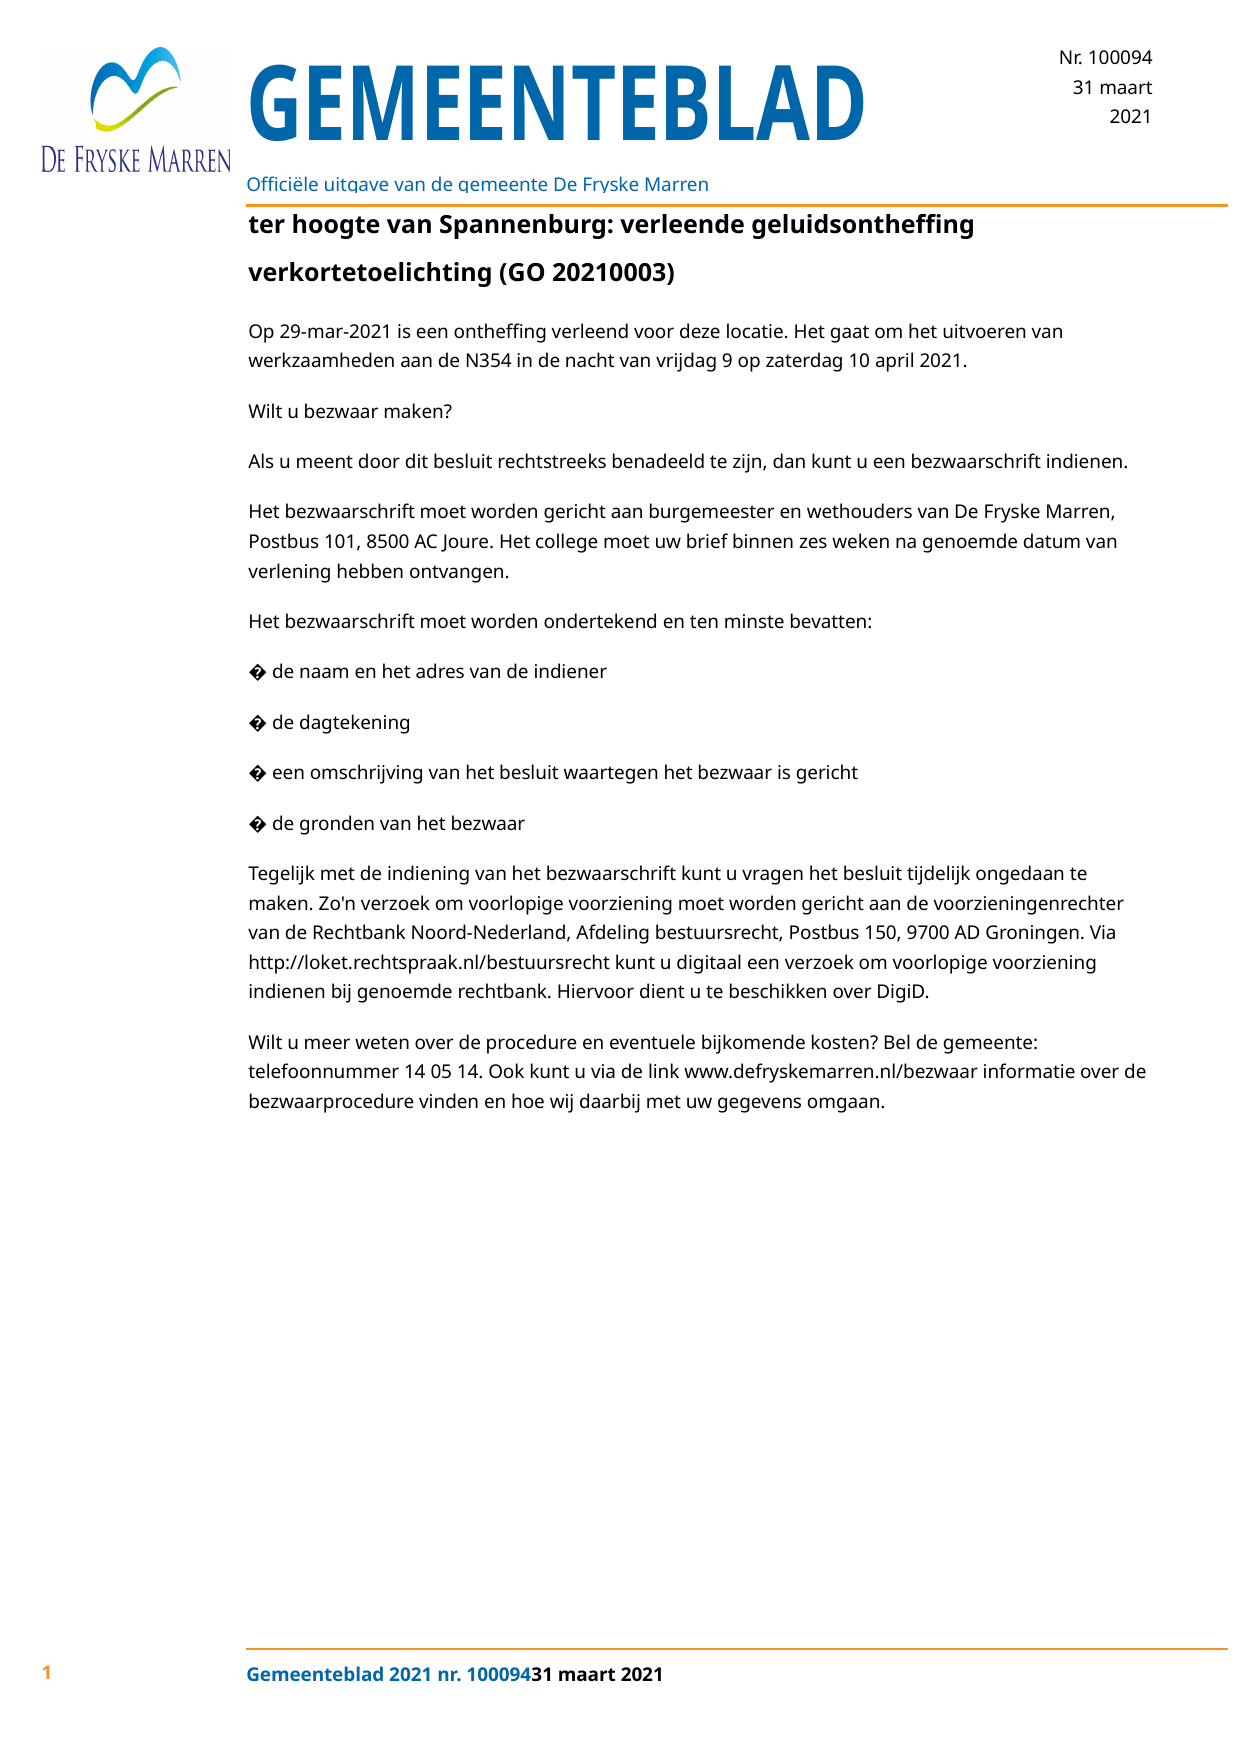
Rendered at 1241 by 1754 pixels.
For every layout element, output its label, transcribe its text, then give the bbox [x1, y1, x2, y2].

text � de dagtekening [248, 709, 1152, 735]
picture [41, 47, 231, 172]
text Als u meent door dit besluit rechtstreeks benadeeld te zijn, dan kunt u een bezwaarschrift indienen. [248, 448, 1152, 474]
text Het bezwaarschrift moet worden ondertekend en ten minste bevatten: [248, 608, 1152, 634]
text Tegelijk met de indiening van het bezwaarschrift kunt u vragen het besluit tijdelijk ongedaan te maken. Zo'n verzoek om voorlopige voorziening moet worden gericht aan de voorzieningenrechter van de Rechtbank Noord-Nederland, Afdeling bestuursrecht, Postbus 150, 9700 AD Groningen. Via http://loket.rechtspraak.nl/bestuursrecht kunt u digitaal een verzoek om voorlopige voorziening indienen bij genoemde rechtbank. Hiervoor dient u te beschikken over DigiD. [248, 860, 1152, 1004]
text Op 29-mar-2021 is een ontheffing verleend voor deze locatie. Het gaat om het uitvoeren van werkzaamheden aan de N354 in de nacht van vrijdag 9 op zaterdag 10 april 2021. [248, 318, 1152, 373]
text Wilt u meer weten over de procedure en eventuele bijkomende kosten? Bel de gemeente: telefoonnummer 14 05 14. Ook kunt u via de link www.defryskemarren.nl/bezwaar informatie over de bezwaarprocedure vinden en hoe wij daarbij met uw gegevens omgaan. [248, 1029, 1152, 1114]
text Het bezwaarschrift moet worden gericht aan burgemeester en wethouders van De Fryske Marren, Postbus 101, 8500 AC Joure. Het college moet uw brief binnen zes weken na genoemde datum van verlening hebben ontvangen. [248, 499, 1152, 584]
text Wilt u bezwaar maken? [248, 398, 1152, 424]
text � een omschrijving van het besluit waartegen het bezwaar is gericht [248, 759, 1152, 785]
text � de naam en het adres van de indiener [248, 659, 1152, 684]
text ter hoogte van Spannenburg: verleende geluidsontheffing verkortetoelichting (GO 20210003) [248, 207, 1152, 288]
text � de gronden van het bezwaar [248, 810, 1152, 836]
